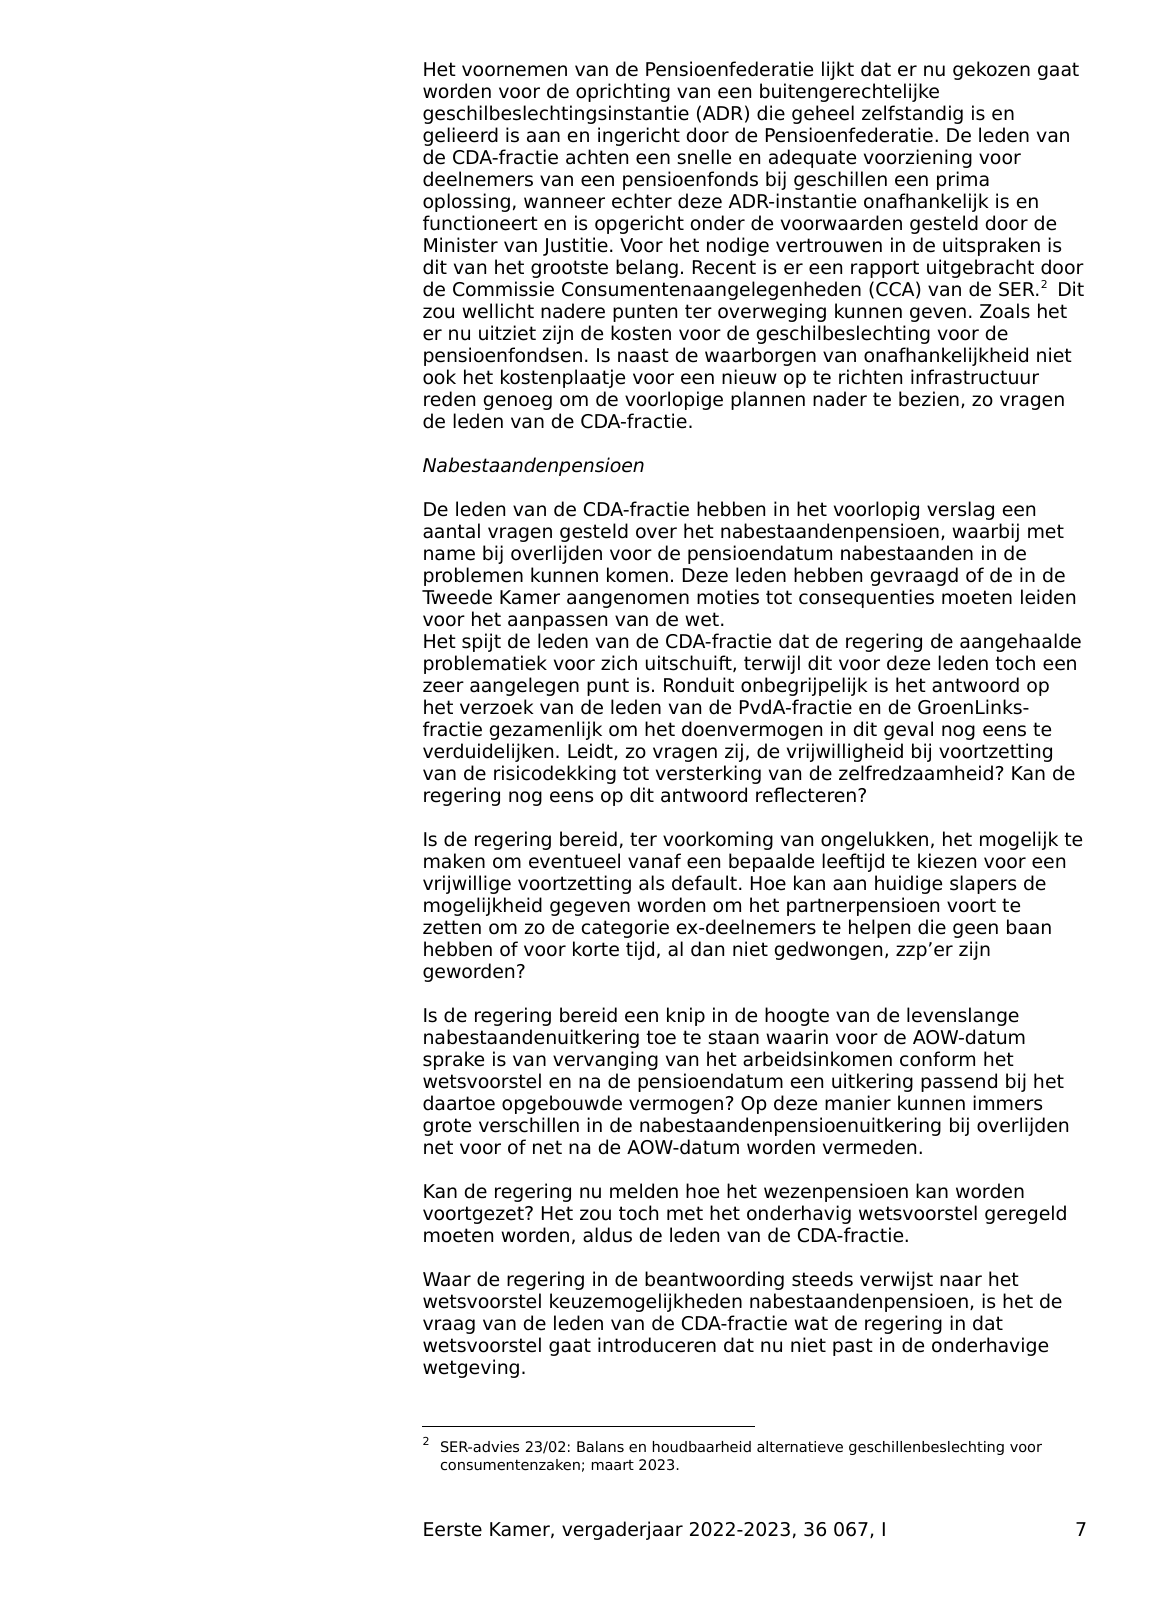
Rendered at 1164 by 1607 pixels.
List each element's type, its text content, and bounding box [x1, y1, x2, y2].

text Waar de regering in de beantwoording steeds verwijst naar het wetsvoorstel keuzemogelijkheden nabestaandenpensioen, is het de vraag van de leden van de CDA-fractie wat de regering in dat wetsvoorstel gaat introduceren dat nu niet past in de onderhavige wetgeving. [422, 1269, 1087, 1379]
text Kan de regering nu melden hoe het wezenpensioen kan worden voortgezet? Het zou toch met het onderhavig wetsvoorstel geregeld moeten worden, aldus de leden van de CDA-fractie. [422, 1181, 1087, 1247]
text Is de regering bereid, ter voorkoming van ongelukken, het mogelijk te maken om eventueel vanaf een bepaalde leeftijd te kiezen voor een vrijwillige voortzetting als default. Hoe kan aan huidige slapers de mogelijkheid gegeven worden om het partnerpensioen voort te zetten om zo de categorie ex-deelnemers te helpen die geen baan hebben of voor korte tijd, al dan niet gedwongen, zzp’er zijn geworden? [422, 829, 1087, 983]
subtitle Nabestaandenpensioen [422, 455, 1087, 477]
text Het spijt de leden van de CDA-fractie dat de regering de aangehaalde problematiek voor zich uitschuift, terwijl dit voor deze leden toch een zeer aangelegen punt is. Ronduit onbegrijpelijk is het antwoord op het verzoek van de leden van de PvdA-fractie en de GroenLinks-fractie gezamenlijk om het doenvermogen in dit geval nog eens te verduidelijken. Leidt, zo vragen zij, de vrijwilligheid bij voortzetting van de risicodekking tot versterking van de zelfredzaamheid? Kan de regering nog eens op dit antwoord reflecteren? [422, 631, 1087, 807]
text SER-advies 23/02: Balans en houdbaarheid alternatieve geschillenbeslechting voor consumentenzaken; maart 2023. [422, 1435, 1087, 1474]
text Het voornemen van de Pensioenfederatie lijkt dat er nu gekozen gaat worden voor de oprichting van een buitengerechtelijke geschilbeslechtingsinstantie (ADR) die geheel zelfstandig is en gelieerd is aan en ingericht door de Pensioenfederatie. De leden van de CDA-fractie achten een snelle en adequate voorziening voor deelnemers van een pensioenfonds bij geschillen een prima oplossing, wanneer echter deze ADR-instantie onafhankelijk is en functioneert en is opgericht onder de voorwaarden gesteld door de Minister van Justitie. Voor het nodige vertrouwen in de uitspraken is dit van het grootste belang. Recent is er een rapport uitgebracht door de Commissie Consumentenaangelegenheden (CCA) van de SER. Dit zou wellicht nadere punten ter overweging kunnen geven. Zoals het er nu uitziet zijn de kosten voor de geschilbeslechting voor de pensioenfondsen. Is naast de waarborgen van onafhankelijkheid niet ook het kostenplaatje voor een nieuw op te richten infrastructuur reden genoeg om de voorlopige plannen nader te bezien, zo vragen de leden van de CDA-fractie. [422, 59, 1087, 433]
text Is de regering bereid een knip in de hoogte van de levenslange nabestaandenuitkering toe te staan waarin voor de AOW-datum sprake is van vervanging van het arbeidsinkomen conform het wetsvoorstel en na de pensioendatum een uitkering passend bij het daartoe opgebouwde vermogen? Op deze manier kunnen immers grote verschillen in de nabestaandenpensioenuitkering bij overlijden net voor of net na de AOW-datum worden vermeden. [422, 1005, 1087, 1159]
text De leden van de CDA-fractie hebben in het voorlopig verslag een aantal vragen gesteld over het nabestaandenpensioen, waarbij met name bij overlijden voor de pensioendatum nabestaanden in de problemen kunnen komen. Deze leden hebben gevraagd of de in de Tweede Kamer aangenomen moties tot consequenties moeten leiden voor het aanpassen van de wet. [422, 499, 1087, 631]
